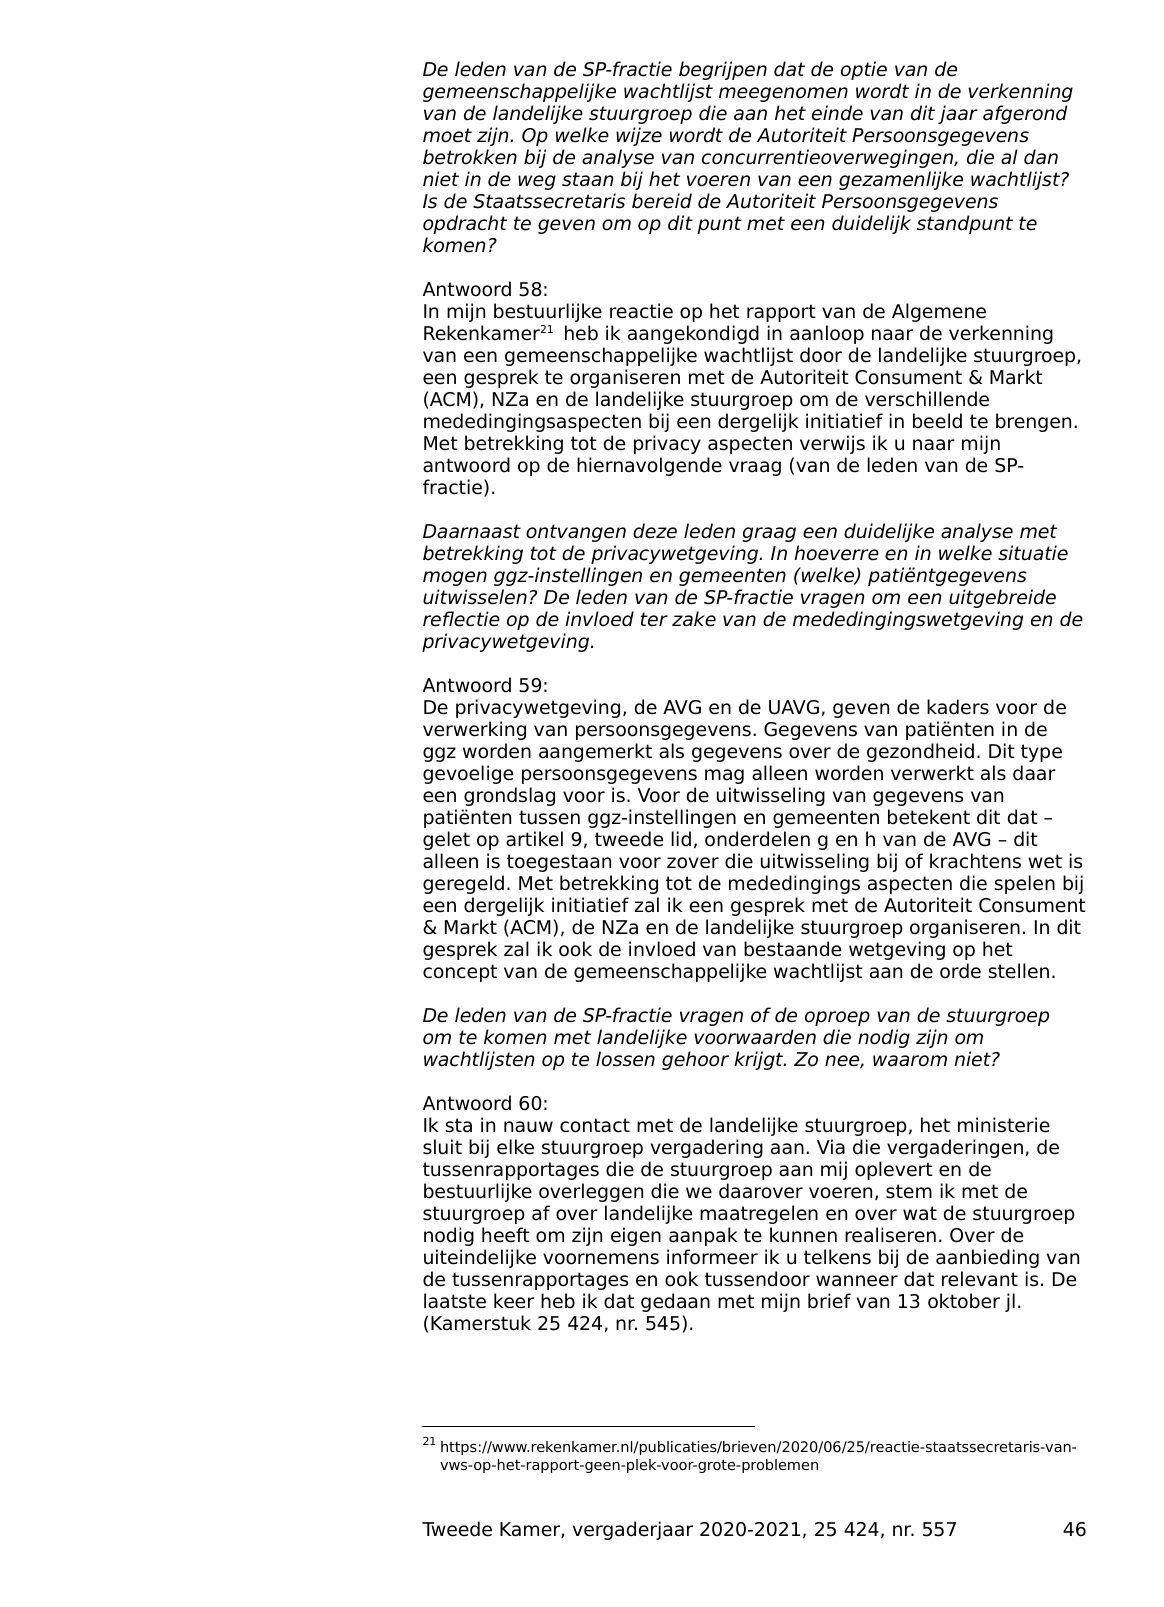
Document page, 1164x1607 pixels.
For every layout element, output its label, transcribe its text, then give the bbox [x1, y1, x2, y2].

text Ik sta in nauw contact met de landelijke stuurgroep, het ministerie sluit bij elke stuurgroep vergadering aan. Via die vergaderingen, de tussenrapportages die de stuurgroep aan mij oplevert en de bestuurlijke overleggen die we daarover voeren, stem ik met de stuurgroep af over landelijke maatregelen en over wat de stuurgroep nodig heeft om zijn eigen aanpak te kunnen realiseren. Over de uiteindelijke voornemens informeer ik u telkens bij de aanbieding van de tussenrapportages en ook tussendoor wanneer dat relevant is. De laatste keer heb ik dat gedaan met mijn brief van 13 oktober jl. (Kamerstuk 25 424, nr. 545). [422, 1115, 1087, 1335]
text Daarnaast ontvangen deze leden graag een duidelijke analyse met betrekking tot de privacywetgeving. In hoeverre en in welke situatie mogen ggz-instellingen en gemeenten (welke) patiëntgegevens uitwisselen? De leden van de SP-fractie vragen om een uitgebreide reflectie op de invloed ter zake van de mededingingswetgeving en de privacywetgeving. [422, 521, 1087, 653]
text Antwoord 58: [422, 279, 1087, 301]
text In mijn bestuurlijke reactie op het rapport van de Algemene Rekenkamer heb ik aangekondigd in aanloop naar de verkenning van een gemeenschappelijke wachtlijst door de landelijke stuurgroep, een gesprek te organiseren met de Autoriteit Consument & Markt (ACM), NZa en de landelijke stuurgroep om de verschillende mededingingsaspecten bij een dergelijk initiatief in beeld te brengen. Met betrekking tot de privacy aspecten verwijs ik u naar mijn antwoord op de hiernavolgende vraag (van de leden van de SP-fractie). [422, 301, 1087, 499]
text De privacywetgeving, de AVG en de UAVG, geven de kaders voor de verwerking van persoonsgegevens. Gegevens van patiënten in de ggz worden aangemerkt als gegevens over de gezondheid. Dit type gevoelige persoonsgegevens mag alleen worden verwerkt als daar een grondslag voor is. Voor de uitwisseling van gegevens van patiënten tussen ggz-instellingen en gemeenten betekent dit dat – gelet op artikel 9, tweede lid, onderdelen g en h van de AVG – dit alleen is toegestaan voor zover die uitwisseling bij of krachtens wet is geregeld. Met betrekking tot de mededingings aspecten die spelen bij een dergelijk initiatief zal ik een gesprek met de Autoriteit Consument & Markt (ACM), de NZa en de landelijke stuurgroep organiseren. In dit gesprek zal ik ook de invloed van bestaande wetgeving op het concept van de gemeenschappelijke wachtlijst aan de orde stellen. [422, 697, 1087, 983]
text Antwoord 60: [422, 1093, 1087, 1115]
text De leden van de SP-fractie begrijpen dat de optie van de gemeenschappelijke wachtlijst meegenomen wordt in de verkenning van de landelijke stuurgroep die aan het einde van dit jaar afgerond moet zijn. Op welke wijze wordt de Autoriteit Persoonsgegevens betrokken bij de analyse van concurrentieoverwegingen, die al dan niet in de weg staan bij het voeren van een gezamenlijke wachtlijst? Is de Staatssecretaris bereid de Autoriteit Persoonsgegevens opdracht te geven om op dit punt met een duidelijk standpunt te komen? [422, 59, 1087, 257]
text De leden van de SP-fractie vragen of de oproep van de stuurgroep om te komen met landelijke voorwaarden die nodig zijn om wachtlijsten op te lossen gehoor krijgt. Zo nee, waarom niet? [422, 1005, 1087, 1071]
text Antwoord 59: [422, 675, 1087, 697]
text https://www.rekenkamer.nl/publicaties/brieven/2020/06/25/reactie-staatssecretaris-van-vws-op-het-rapport-geen-plek-voor-grote-problemen [422, 1435, 1087, 1474]
